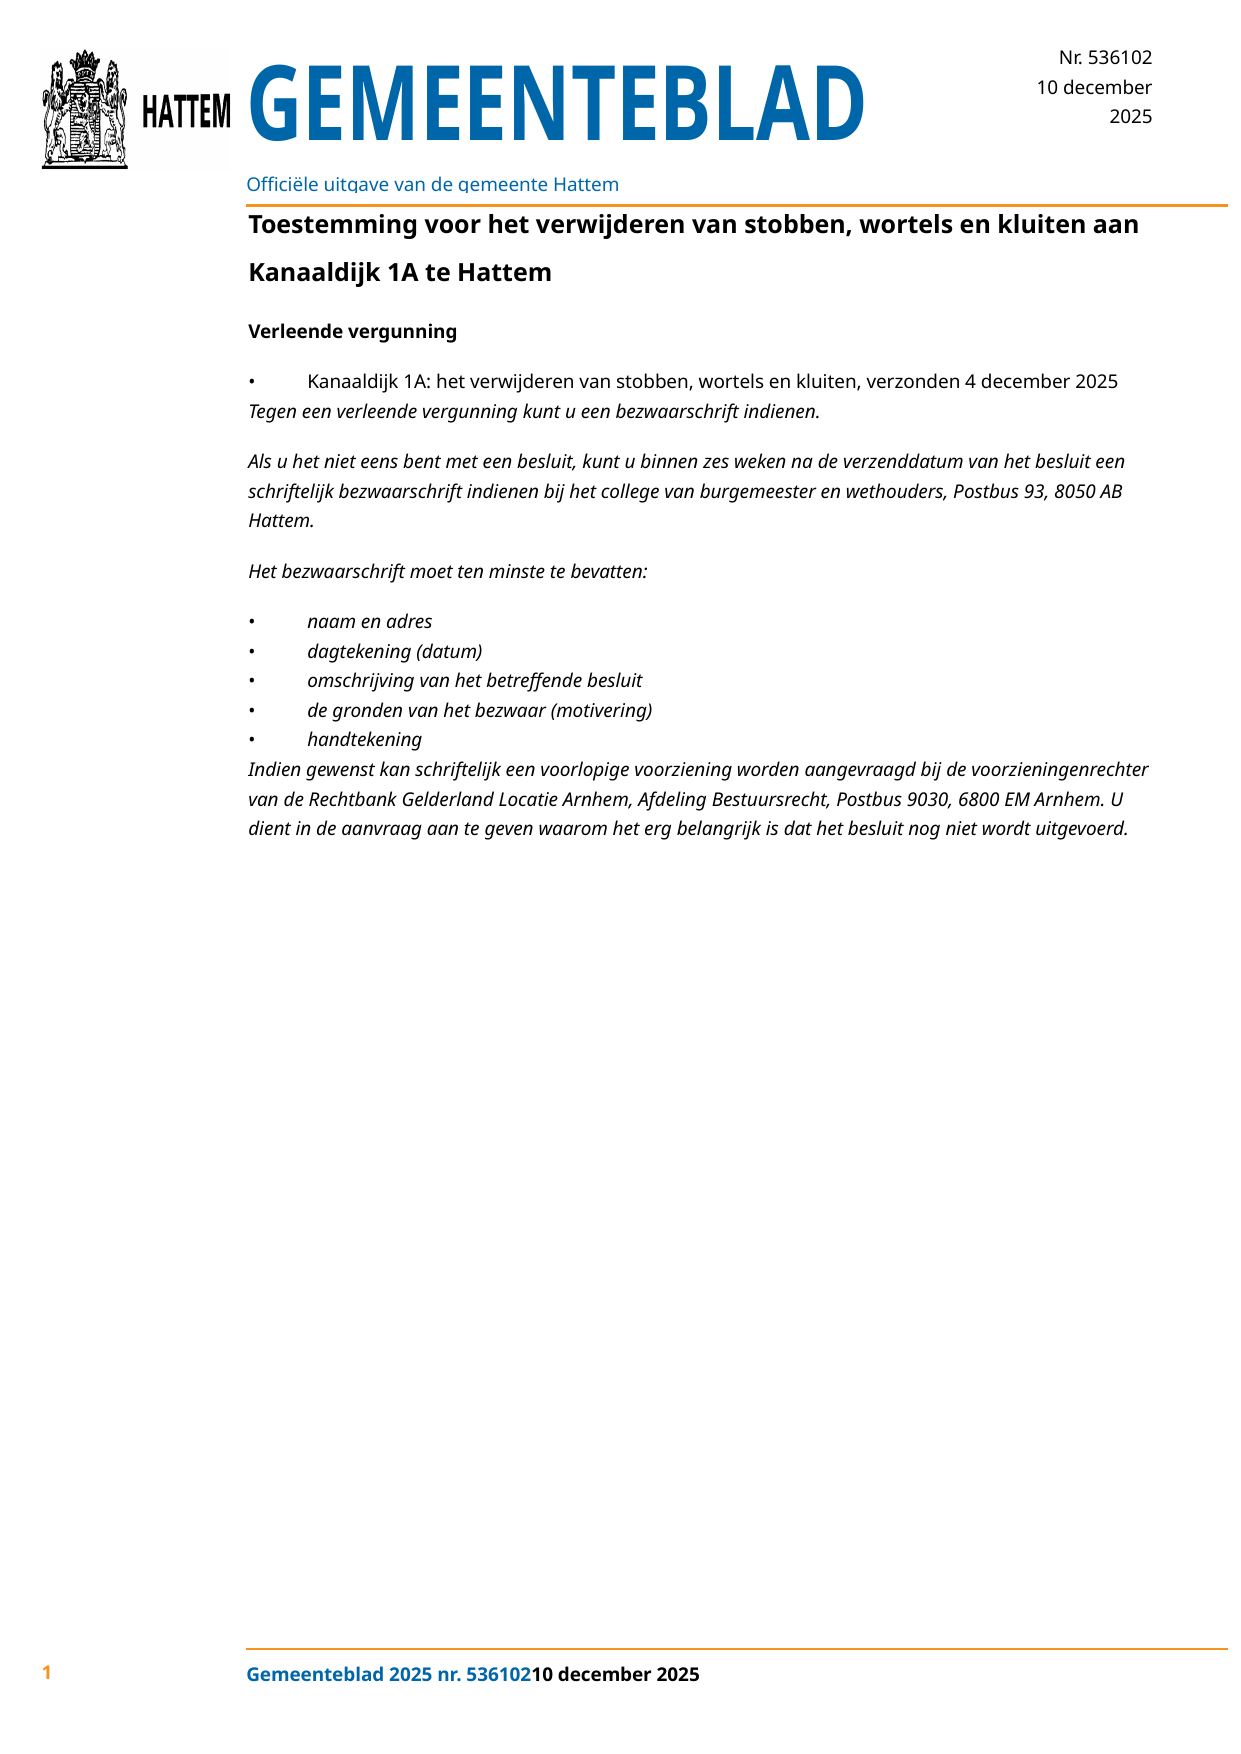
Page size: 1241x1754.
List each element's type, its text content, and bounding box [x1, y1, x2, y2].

list omschrijving van het betreffende besluit [248, 667, 1152, 693]
text Het bezwaarschrift moet ten minste te bevatten: [248, 558, 1152, 584]
text Als u het niet eens bent met een besluit, kunt u binnen zes weken na de verzenddatum van het besluit een schriftelijk bezwaarschrift indienen bij het college van burgemeester en wethouders, Postbus 93, 8050 AB Hattem. [248, 448, 1152, 533]
text Verleende vergunning [248, 318, 1152, 344]
list Kanaaldijk 1A: het verwijderen van stobben, wortels en kluiten, verzonden 4 december 2025 [248, 368, 1152, 394]
text Toestemming voor het verwijderen van stobben, wortels en kluiten aan Kanaaldijk 1A te Hattem [248, 207, 1152, 288]
list naam en adres [248, 608, 1152, 634]
text Indien gewenst kan schriftelijk een voorlopige voorziening worden aangevraagd bij de voorzieningenrechter van de Rechtbank Gelderland Locatie Arnhem, Afdeling Bestuursrecht, Postbus 9030, 6800 EM Arnhem. U dient in de aanvraag aan te geven waarom het erg belangrijk is dat het besluit nog niet wordt uitgevoerd. [248, 756, 1152, 841]
list de gronden van het bezwaar (motivering) [248, 697, 1152, 723]
text Tegen een verleende vergunning kunt u een bezwaarschrift indienen. [248, 398, 1152, 424]
list handtekening [248, 727, 1152, 752]
list dagtekening (datum) [248, 638, 1152, 664]
picture [41, 47, 231, 172]
